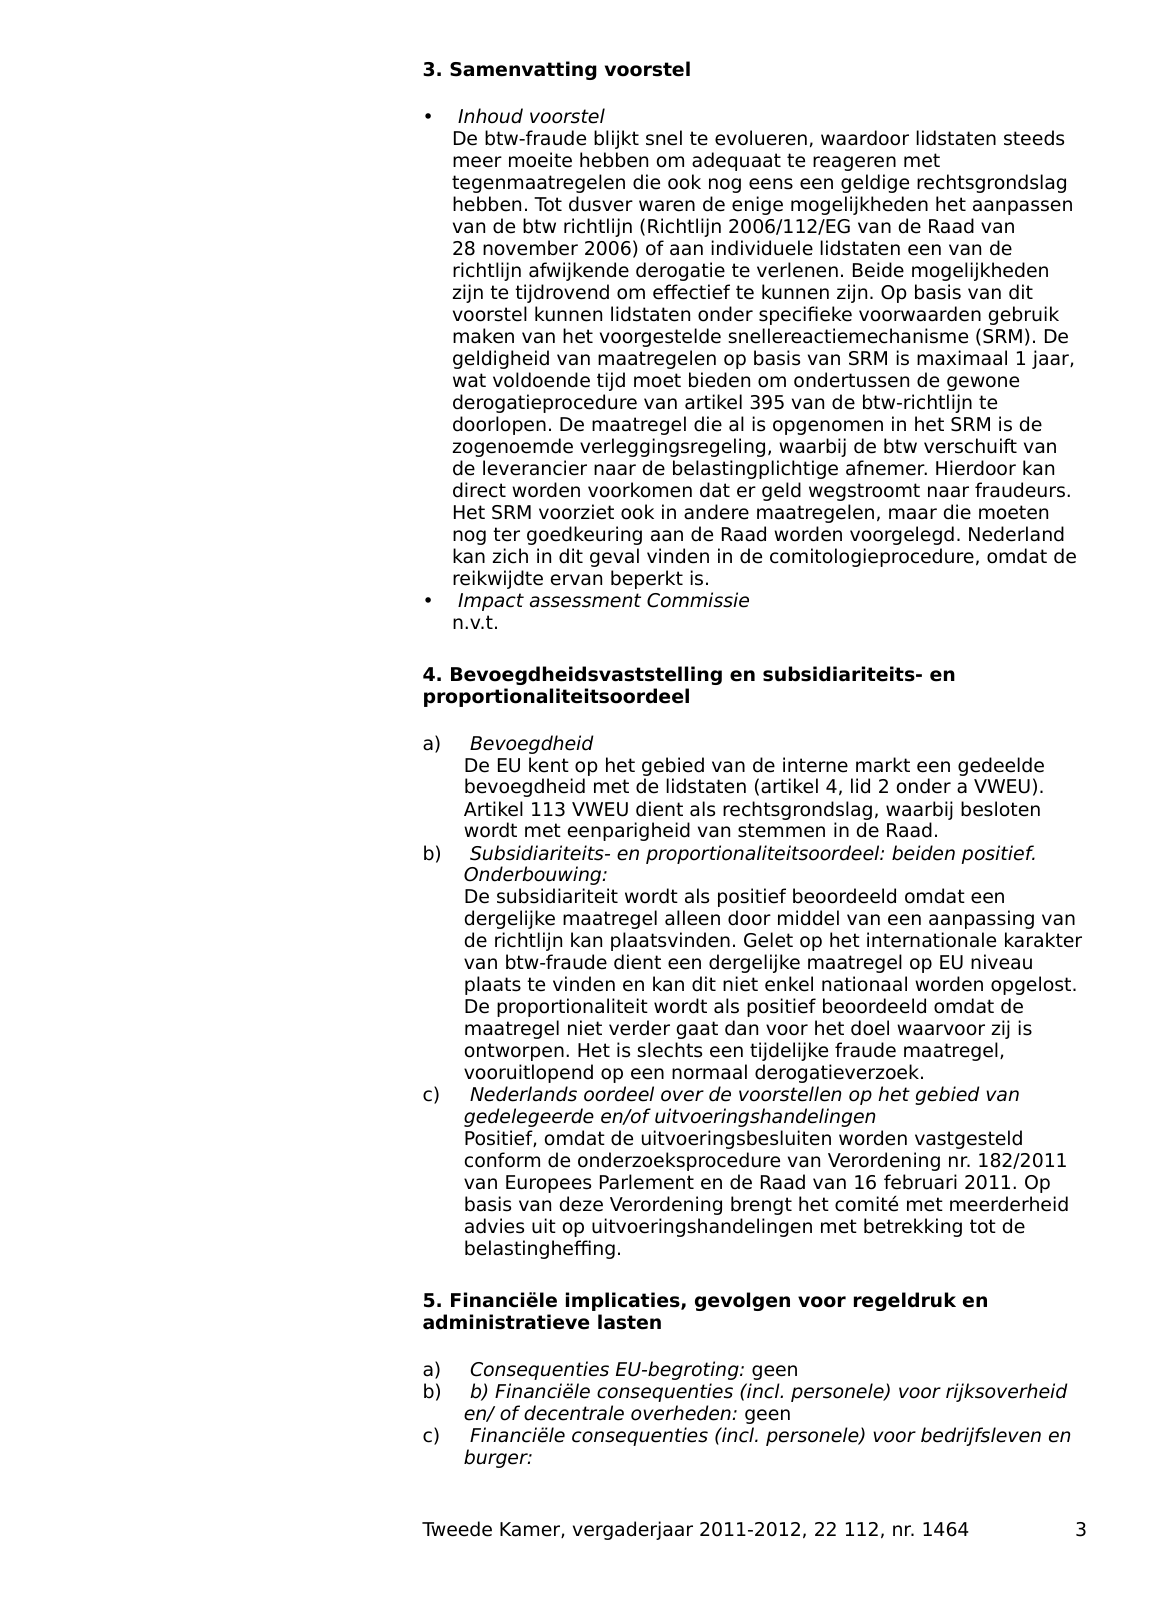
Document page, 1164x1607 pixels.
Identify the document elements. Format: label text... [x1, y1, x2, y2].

text c) Nederlands oordeel over de voorstellen op het gebied van gedelegeerde en/of uitvoeringshandelingen [422, 1084, 1087, 1128]
subtitle 3. Samenvatting voorstel [422, 59, 1087, 81]
text Positief, omdat de uitvoeringsbesluiten worden vastgesteld conform de onderzoeksprocedure van Verordening nr. 182/2011 van Europees Parlement en de Raad van 16 februari 2011. Op basis van deze Verordening brengt het comité met meerderheid advies uit op uitvoeringshandelingen met betrekking tot de belastingheffing. [464, 1128, 1087, 1260]
text De btw-fraude blijkt snel te evolueren, waardoor lidstaten steeds meer moeite hebben om adequaat te reageren met tegenmaatregelen die ook nog eens een geldige rechtsgrondslag hebben. Tot dusver waren de enige mogelijkheden het aanpassen van de btw richtlijn (Richtlijn 2006/112/EG van de Raad van 28 november 2006) of aan individuele lidstaten een van de richtlijn afwijkende derogatie te verlenen. Beide mogelijkheden zijn te tijdrovend om effectief te kunnen zijn. Op basis van dit voorstel kunnen lidstaten onder specifieke voorwaarden gebruik maken van het voorgestelde snellereactiemechanisme (SRM). De geldigheid van maatregelen op basis van SRM is maximaal 1 jaar, wat voldoende tijd moet bieden om ondertussen de gewone derogatieprocedure van artikel 395 van de btw-richtlijn te doorlopen. De maatregel die al is opgenomen in het SRM is de zogenoemde verleggingsregeling, waarbij de btw verschuift van de leverancier naar de belastingplichtige afnemer. Hierdoor kan direct worden voorkomen dat er geld wegstroomt naar fraudeurs. Het SRM voorziet ook in andere maatregelen, maar die moeten nog ter goedkeuring aan de Raad worden voorgelegd. Nederland kan zich in dit geval vinden in de comitologieprocedure, omdat de reikwijdte ervan beperkt is. [452, 128, 1087, 589]
text a) Bevoegdheid [422, 732, 1087, 754]
text Onderbouwing: [464, 864, 1087, 886]
subtitle 5. Financiële implicaties, gevolgen voor regeldruk en administratieve lasten [422, 1290, 1087, 1334]
text De proportionaliteit wordt als positief beoordeeld omdat de maatregel niet verder gaat dan voor het doel waarvoor zij is ontworpen. Het is slechts een tijdelijke fraude maatregel, vooruitlopend op een normaal derogatieverzoek. [464, 996, 1087, 1084]
subtitle 4. Bevoegdheidsvaststelling en subsidiariteits- en proportionaliteitsoordeel [422, 663, 1087, 707]
text b) Subsidiariteits- en proportionaliteitsoordeel: beiden positief. [422, 842, 1087, 864]
text • Inhoud voorstel [422, 106, 1087, 128]
text b) b) Financiële consequenties (incl. personele) voor rijksoverheid en/ of decentrale overheden: geen [422, 1381, 1087, 1425]
text De EU kent op het gebied van de interne markt een gedeelde bevoegdheid met de lidstaten (artikel 4, lid 2 onder a VWEU). Artikel 113 VWEU dient als rechtsgrondslag, waarbij besloten wordt met eenparigheid van stemmen in de Raad. [464, 754, 1087, 842]
text • Impact assessment Commissie [422, 589, 1087, 612]
text a) Consequenties EU-begroting: geen [422, 1359, 1087, 1381]
text c) Financiële consequenties (incl. personele) voor bedrijfsleven en burger: [422, 1425, 1087, 1469]
text n.v.t. [452, 612, 1087, 633]
text De subsidiariteit wordt als positief beoordeeld omdat een dergelijke maatregel alleen door middel van een aanpassing van de richtlijn kan plaatsvinden. Gelet op het internationale karakter van btw-fraude dient een dergelijke maatregel op EU niveau plaats te vinden en kan dit niet enkel nationaal worden opgelost. [464, 886, 1087, 996]
